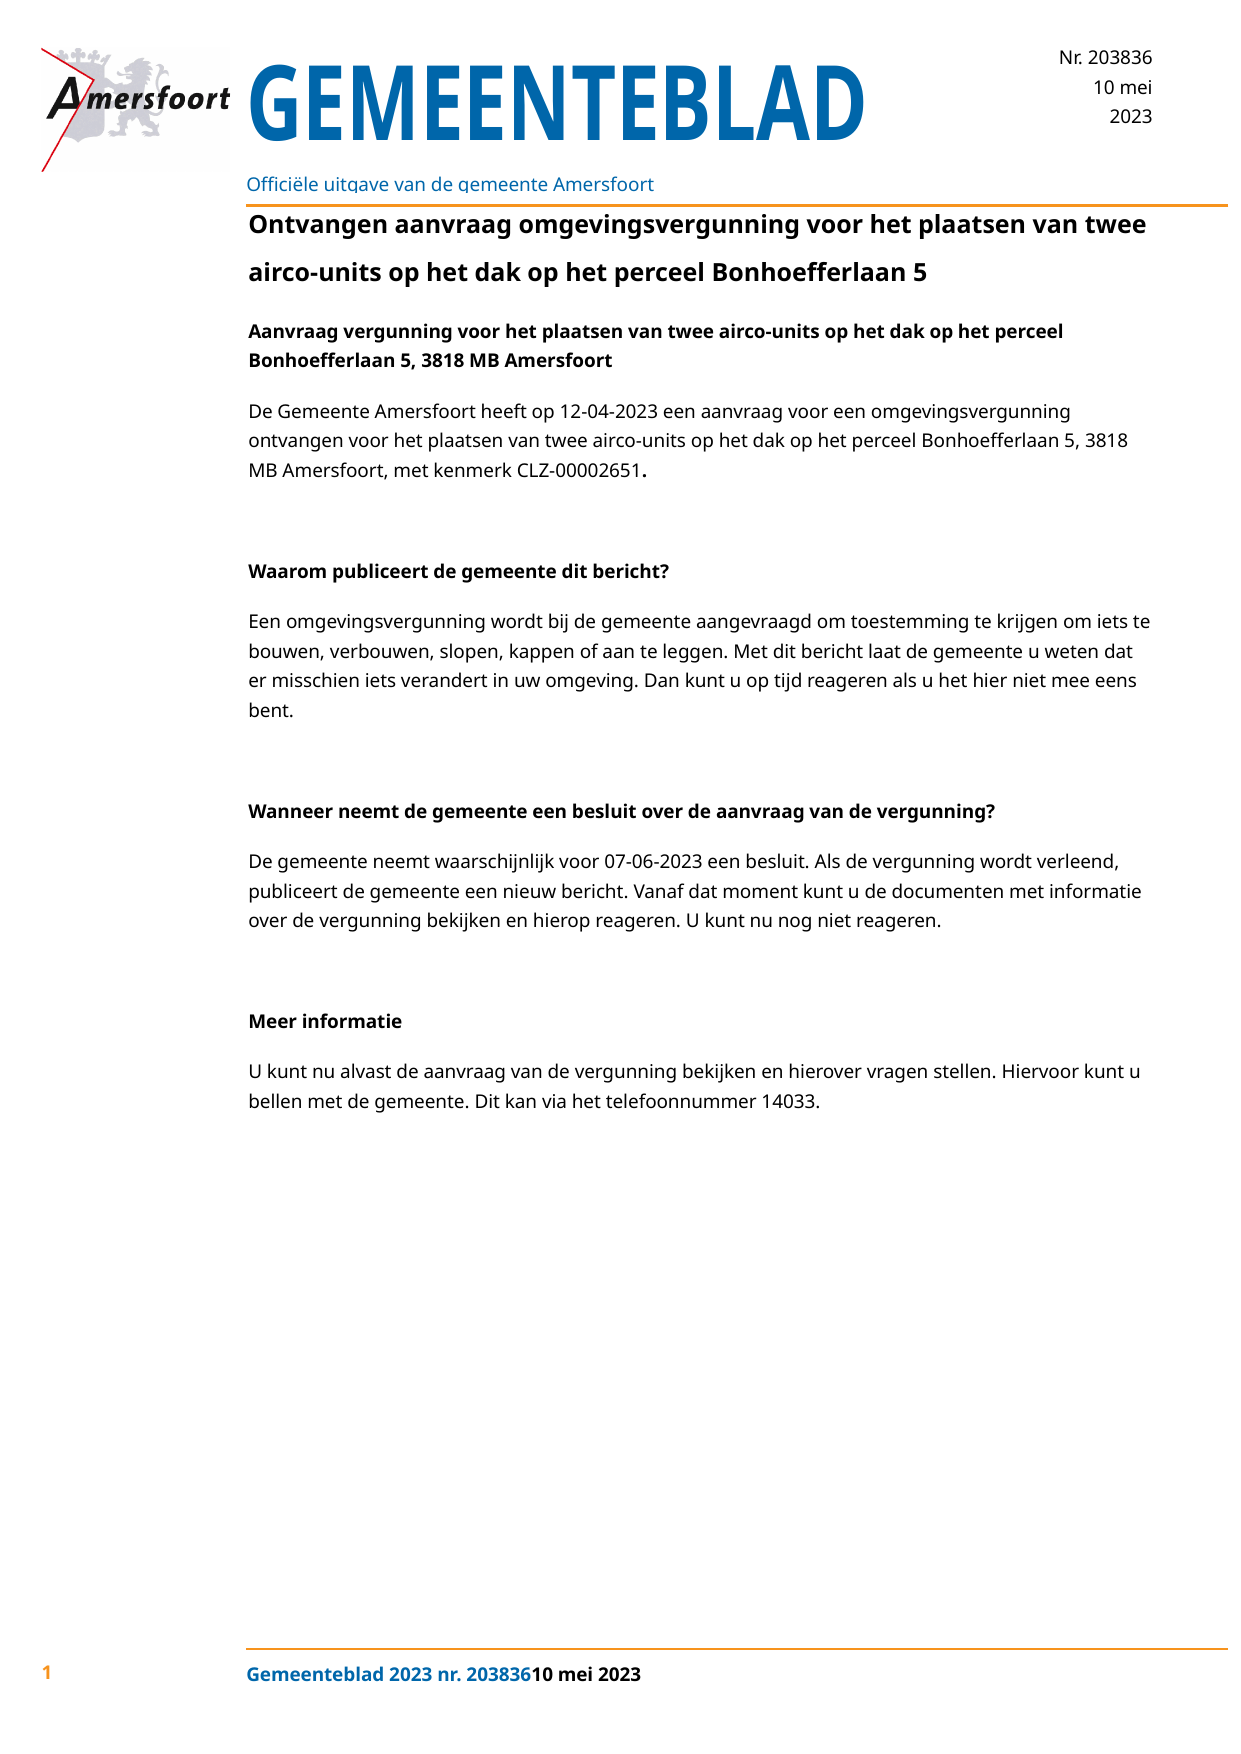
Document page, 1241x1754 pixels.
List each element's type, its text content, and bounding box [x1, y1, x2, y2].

text Een omgevingsvergunning wordt bij de gemeente aangevraagd om toestemming te krijgen om iets te bouwen, verbouwen, slopen, kappen of aan te leggen. Met dit bericht laat de gemeente u weten dat er misschien iets verandert in uw omgeving. Dan kunt u op tijd reageren als u het hier niet mee eens bent. [248, 608, 1152, 723]
text Meer informatie [248, 1008, 1152, 1034]
text Aanvraag vergunning voor het plaatsen van twee airco-units op het dak op het perceel Bonhoefferlaan 5, 3818 MB Amersfoort [248, 318, 1152, 373]
text De gemeente neemt waarschijnlijk voor 07-06-2023 een besluit. Als de vergunning wordt verleend, publiceert de gemeente een nieuw bericht. Vanaf dat moment kunt u de documenten met informatie over de vergunning bekijken en hierop reageren. U kunt nu nog niet reageren. [248, 848, 1152, 933]
text Waarom publiceert de gemeente dit bericht? [248, 558, 1152, 584]
text U kunt nu alvast de aanvraag van de vergunning bekijken en hierover vragen stellen. Hiervoor kunt u bellen met de gemeente. Dit kan via het telefoonnummer 14033. [248, 1059, 1152, 1114]
text De Gemeente Amersfoort heeft op 12-04-2023 een aanvraag voor een omgevingsvergunning ontvangen voor het plaatsen van twee airco-units op het dak op het perceel Bonhoefferlaan 5, 3818 MB Amersfoort, met kenmerk CLZ-00002651. [248, 398, 1152, 483]
text Wanneer neemt de gemeente een besluit over de aanvraag van de vergunning? [248, 798, 1152, 824]
picture [41, 47, 231, 172]
text Ontvangen aanvraag omgevingsvergunning voor het plaatsen van twee airco-units op het dak op het perceel Bonhoefferlaan 5 [248, 207, 1152, 288]
